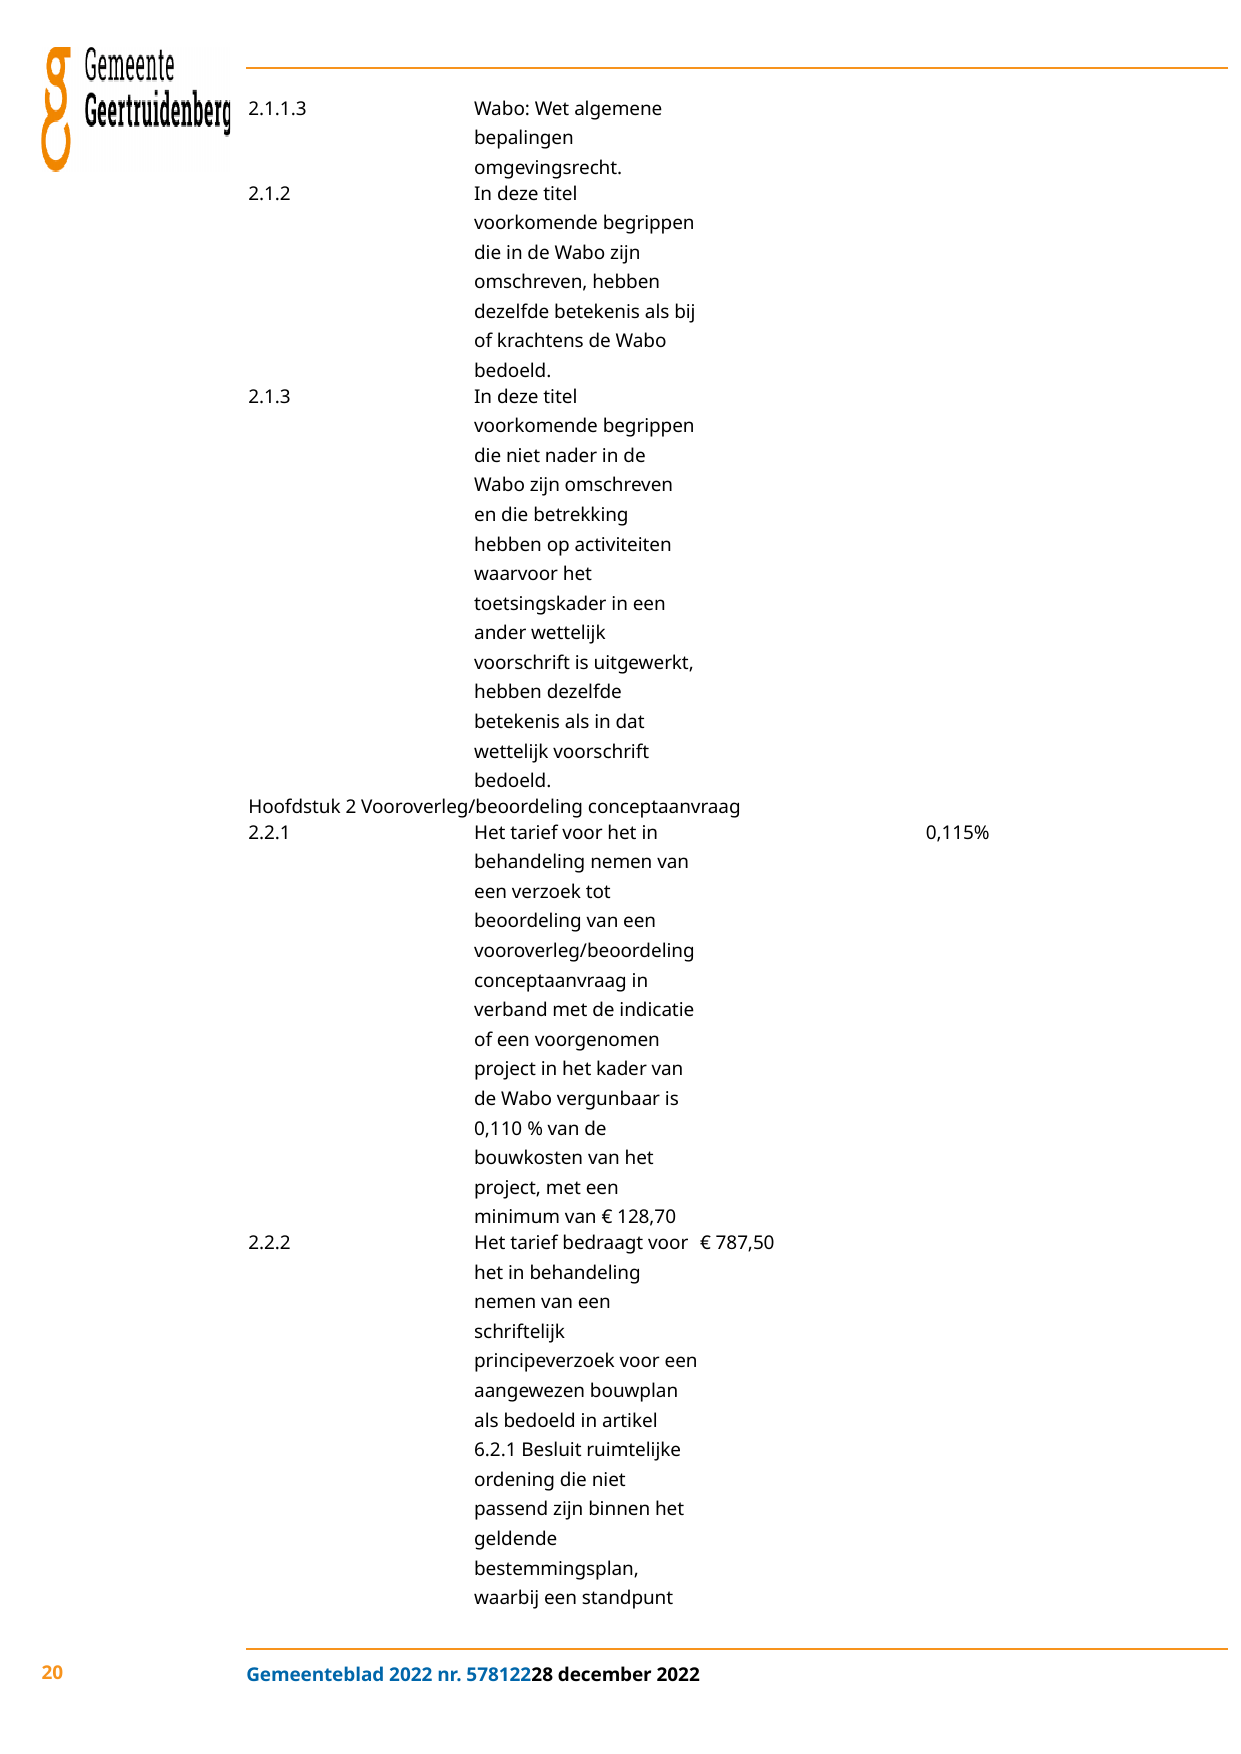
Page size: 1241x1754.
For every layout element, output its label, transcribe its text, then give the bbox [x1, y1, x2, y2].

picture [41, 47, 231, 172]
table_cell [926, 95, 1152, 180]
table_cell Wabo: Wet algemene bepalingen omgevingsrecht. [474, 95, 700, 180]
table_cell 2.2.1 [248, 819, 474, 1229]
table_cell Hoofdstuk 2 Vooroverleg/beoordeling conceptaanvraag [248, 793, 1152, 819]
table_cell 2.2.2 [248, 1229, 474, 1610]
table_cell [926, 1229, 1152, 1610]
table_cell [700, 383, 926, 793]
table_cell [700, 180, 926, 383]
table_cell 0,115% [926, 819, 1152, 1229]
table_cell In deze titel voorkomende begrippen die in de Wabo zijn omschreven, hebben dezelfde betekenis als bij of krachtens de Wabo bedoeld. [474, 180, 700, 383]
table_cell 2.1.3 [248, 383, 474, 793]
table_cell Het tarief voor het in behandeling nemen van een verzoek tot beoordeling van een vooroverleg/beoordeling conceptaanvraag in verband met de indicatie of een voorgenomen project in het kader van de Wabo vergunbaar is 0,110 % van de bouwkosten van het project, met een minimum van € 128,70 [474, 819, 700, 1229]
table_cell [926, 180, 1152, 383]
table_cell 2.1.2 [248, 180, 474, 383]
table_cell [700, 819, 926, 1229]
table_cell € 787,50 [700, 1229, 926, 1610]
table_cell 2.1.1.3 [248, 95, 474, 180]
table_cell In deze titel voorkomende begrippen die niet nader in de Wabo zijn omschreven en die betrekking hebben op activiteiten waarvoor het toetsingskader in een ander wettelijk voorschrift is uitgewerkt, hebben dezelfde betekenis als in dat wettelijk voorschrift bedoeld. [474, 383, 700, 793]
table_cell [700, 95, 926, 180]
table_cell Het tarief bedraagt voor het in behandeling nemen van een schriftelijk principeverzoek voor een aangewezen bouwplan als bedoeld in artikel 6.2.1 Besluit ruimtelijke ordening die niet passend zijn binnen het geldende bestemmingsplan, waarbij een standpunt [474, 1229, 700, 1610]
table_cell [926, 383, 1152, 793]
